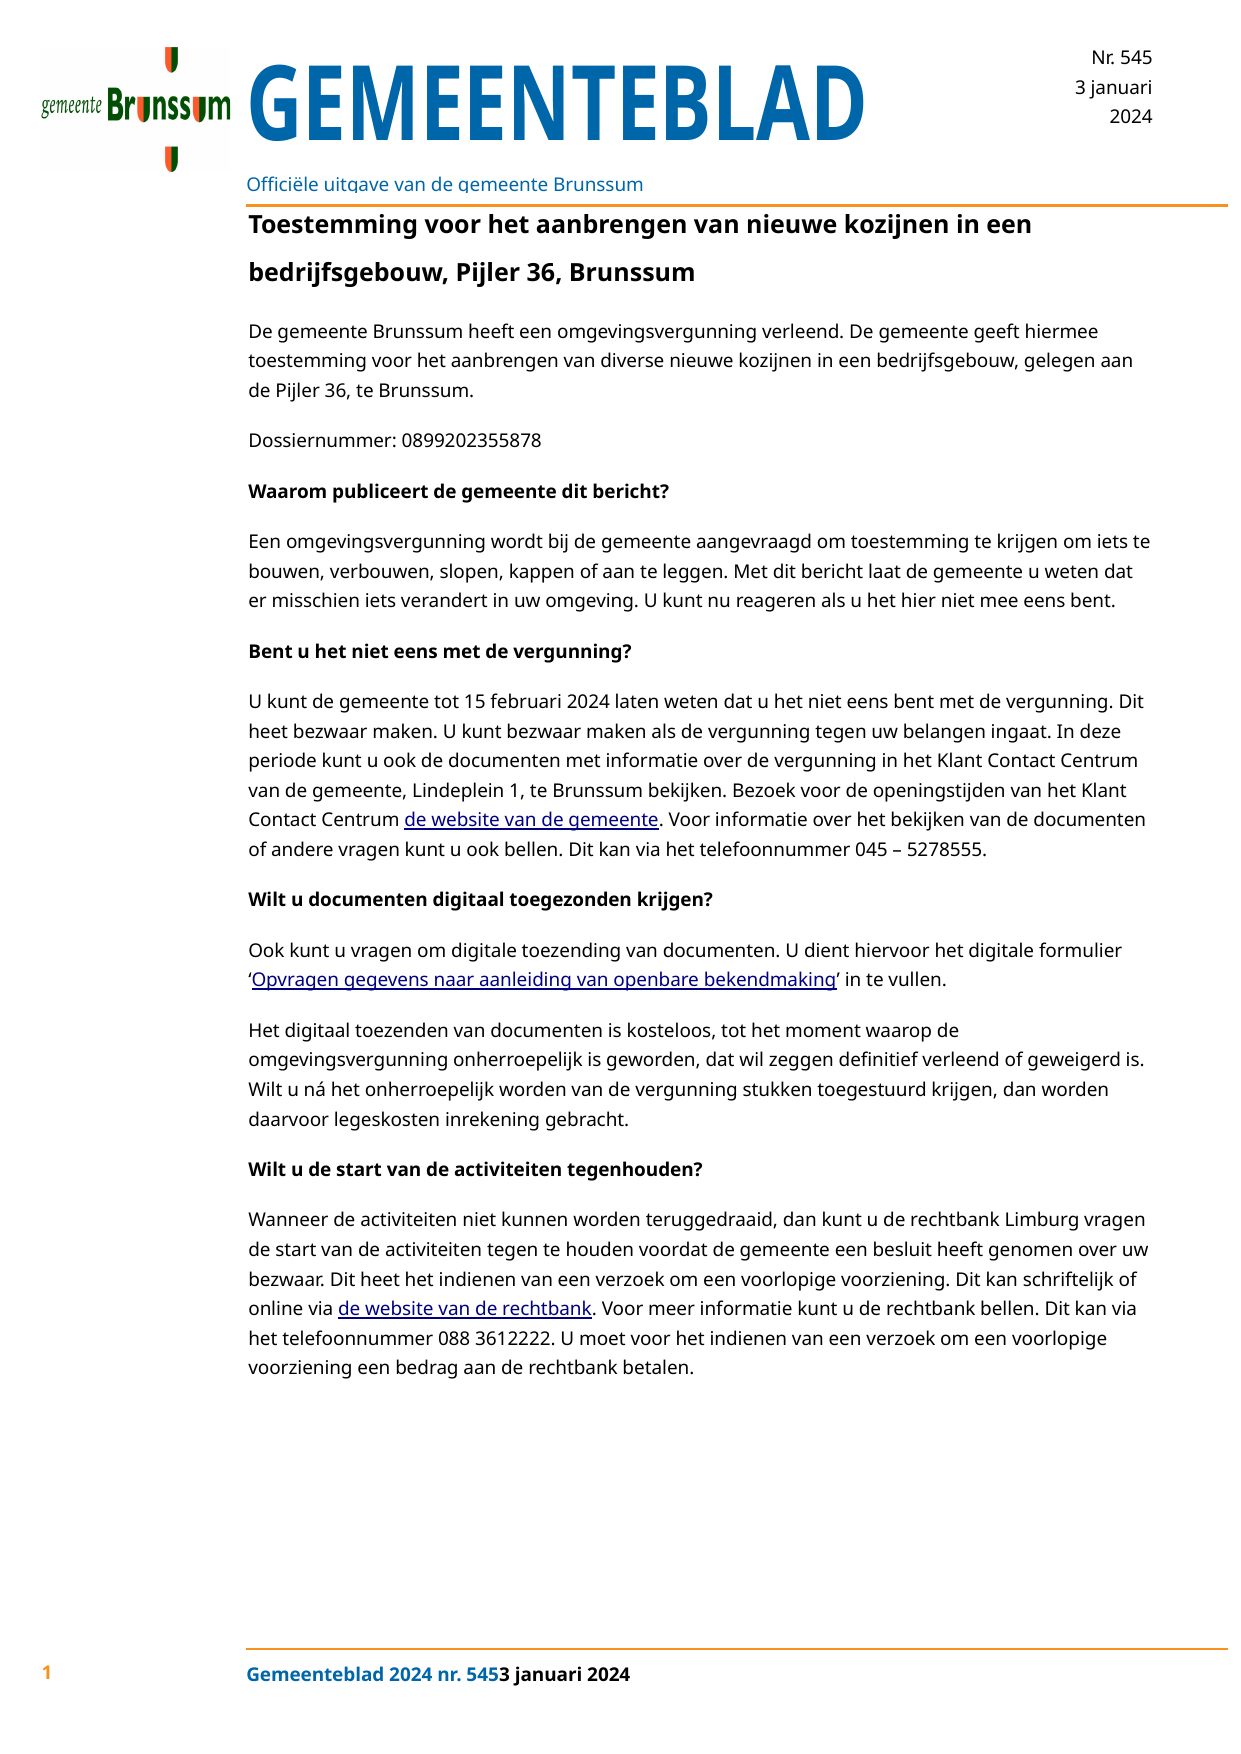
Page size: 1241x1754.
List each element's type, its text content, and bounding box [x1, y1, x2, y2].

text Ook kunt u vragen om digitale toezending van documenten. U dient hiervoor het digitale formulier ‘Opvragen gegevens naar aanleiding van openbare bekendmaking’ in te vullen. [248, 937, 1152, 992]
text Wilt u de start van de activiteiten tegenhouden? [248, 1156, 1152, 1182]
text Dossiernummer: 0899202355878 [248, 427, 1152, 453]
text Wilt u documenten digitaal toegezonden krijgen? [248, 887, 1152, 912]
text Toestemming voor het aanbrengen van nieuwe kozijnen in een bedrijfsgebouw, Pijler 36, Brunssum [248, 207, 1152, 288]
text U kunt de gemeente tot 15 februari 2024 laten weten dat u het niet eens bent met de vergunning. Dit heet bezwaar maken. U kunt bezwaar maken als de vergunning tegen uw belangen ingaat. In deze periode kunt u ook de documenten met informatie over de vergunning in het Klant Contact Centrum van de gemeente, Lindeplein 1, te Brunssum bekijken. Bezoek voor de openingstijden van het Klant Contact Centrum de website van de gemeente. Voor informatie over het bekijken van de documenten of andere vragen kunt u ook bellen. Dit kan via het telefoonnummer 045 – 5278555. [248, 688, 1152, 862]
text De gemeente Brunssum heeft een omgevingsvergunning verleend. De gemeente geeft hiermee toestemming voor het aanbrengen van diverse nieuwe kozijnen in een bedrijfsgebouw, gelegen aan de Pijler 36, te Brunssum. [248, 318, 1152, 403]
text Een omgevingsvergunning wordt bij de gemeente aangevraagd om toestemming te krijgen om iets te bouwen, verbouwen, slopen, kappen of aan te leggen. Met dit bericht laat de gemeente u weten dat er misschien iets verandert in uw omgeving. U kunt nu reageren als u het hier niet mee eens bent. [248, 528, 1152, 613]
text Bent u het niet eens met de vergunning? [248, 638, 1152, 664]
text Het digitaal toezenden van documenten is kosteloos, tot het moment waarop de omgevingsvergunning onherroepelijk is geworden, dat wil zeggen definitief verleend of geweigerd is. Wilt u ná het onherroepelijk worden van de vergunning stukken toegestuurd krijgen, dan worden daarvoor legeskosten inrekening gebracht. [248, 1017, 1152, 1132]
picture [41, 47, 231, 172]
text Waarom publiceert de gemeente dit bericht? [248, 478, 1152, 504]
text Wanneer de activiteiten niet kunnen worden teruggedraaid, dan kunt u de rechtbank Limburg vragen de start van de activiteiten tegen te houden voordat de gemeente een besluit heeft genomen over uw bezwaar. Dit heet het indienen van een verzoek om een voorlopige voorziening. Dit kan schriftelijk of online via de website van de rechtbank. Voor meer informatie kunt u de rechtbank bellen. Dit kan via het telefoonnummer 088 3612222. U moet voor het indienen van een verzoek om een voorlopige voorziening een bedrag aan de rechtbank betalen. [248, 1207, 1152, 1380]
